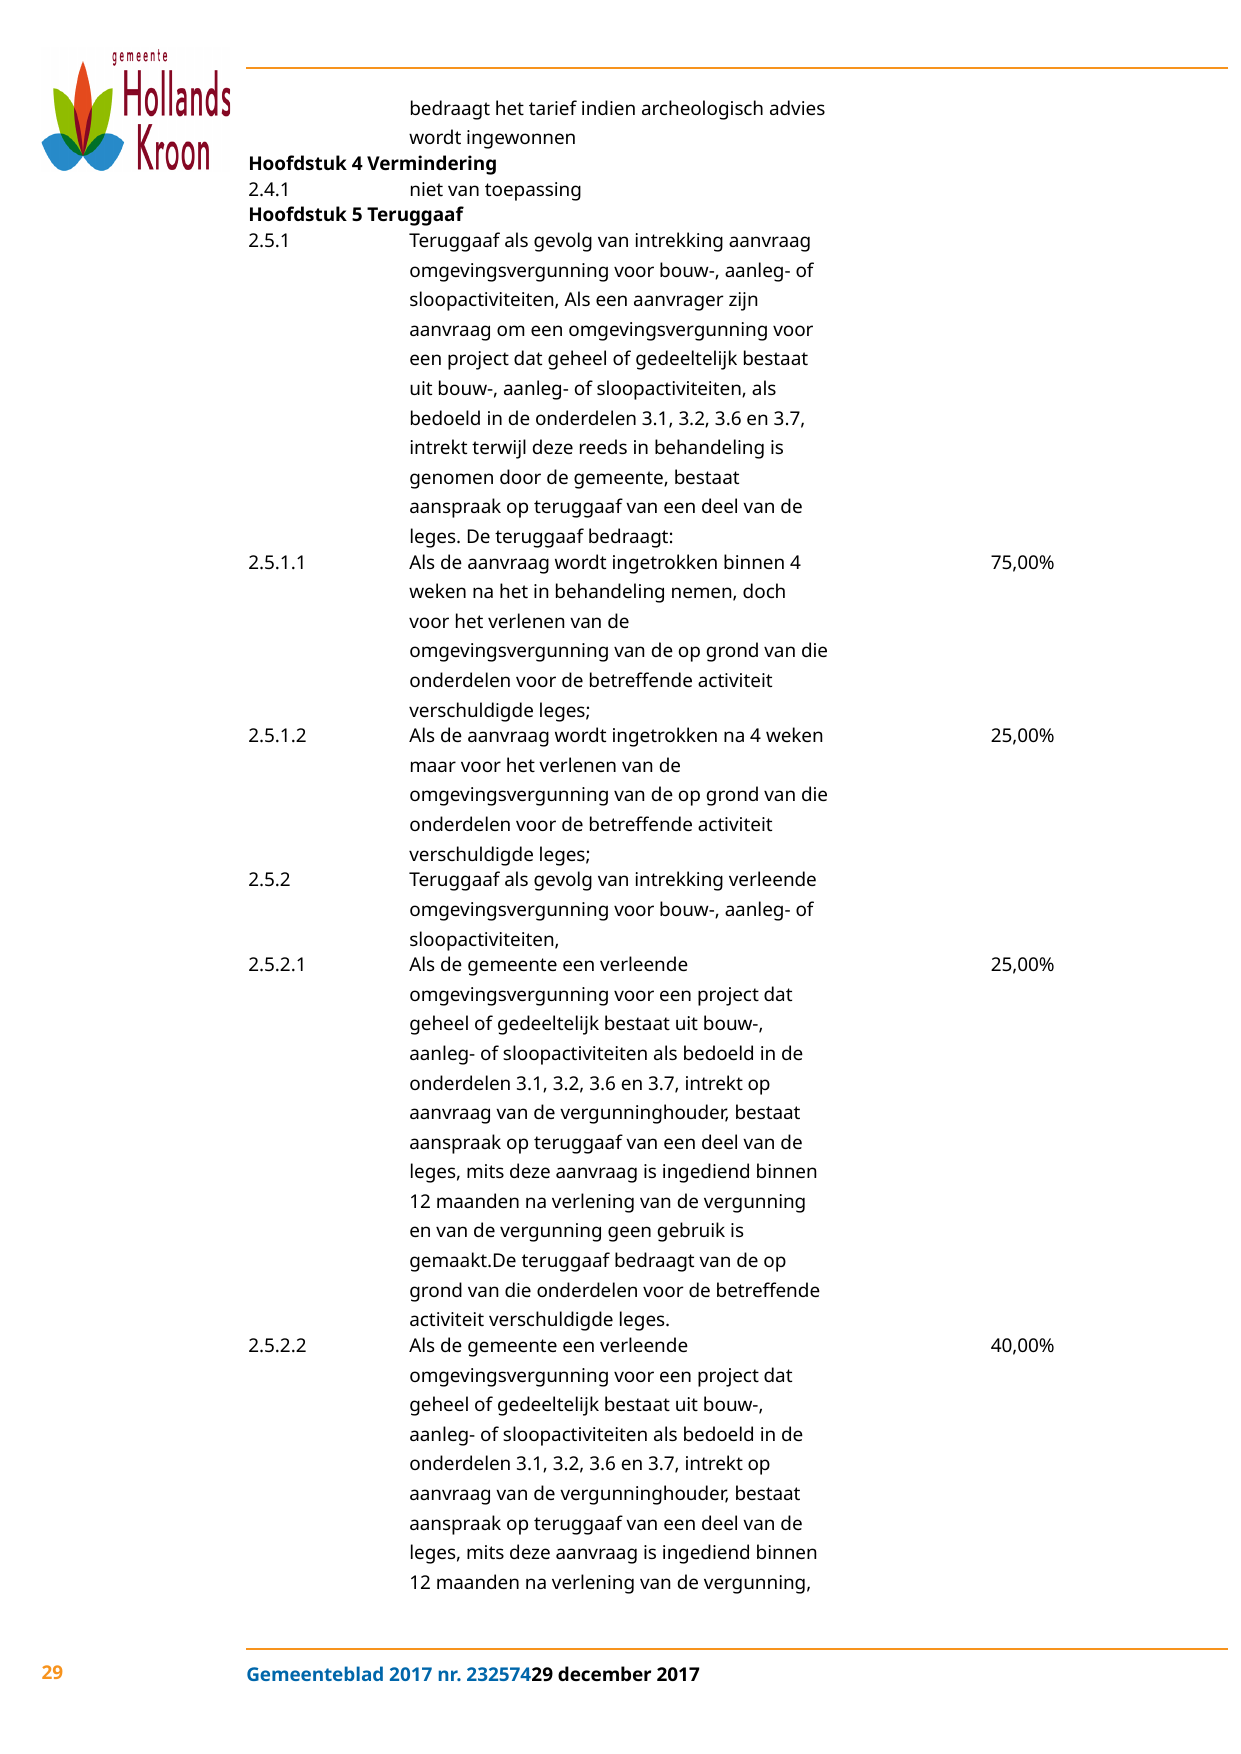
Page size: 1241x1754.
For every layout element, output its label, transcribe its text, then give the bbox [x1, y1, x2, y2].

table_cell [991, 176, 1152, 202]
table_cell niet van toepassing [409, 176, 829, 202]
table_cell 25,00% [991, 951, 1152, 1332]
table_cell 2.5.2 [248, 867, 409, 951]
table_cell 2.4.1 [248, 176, 409, 202]
table_cell [248, 95, 409, 150]
table_cell [991, 95, 1152, 150]
table_cell Als de aanvraag wordt ingetrokken binnen 4 weken na het in behandeling nemen, doch voor het verlenen van de omgevingsvergunning van de op grond van die onderdelen voor de betreffende activiteit verschuldigde leges; [409, 549, 829, 722]
table_cell 40,00% [991, 1332, 1152, 1594]
table_cell [829, 723, 991, 867]
table_cell 2.5.1.1 [248, 549, 409, 722]
table_cell [829, 176, 991, 202]
table_cell [829, 1332, 991, 1594]
table_cell Hoofdstuk 5 Teruggaaf [248, 202, 1152, 227]
table_cell 2.5.1 [248, 227, 409, 549]
table_cell [991, 227, 1152, 549]
table_cell Als de gemeente een verleende omgevingsvergunning voor een project dat geheel of gedeeltelijk bestaat uit bouw‐, aanleg‐ of sloopactiviteiten als bedoeld in de onderdelen 3.1, 3.2, 3.6 en 3.7, intrekt op aanvraag van de vergunninghouder, bestaat aanspraak op teruggaaf van een deel van de leges, mits deze aanvraag is ingediend binnen 12 maanden na verlening van de vergunning, [409, 1332, 829, 1594]
table_cell Teruggaaf als gevolg van intrekking aanvraag omgevingsvergunning voor bouw-, aanleg- of sloopactiviteiten, Als een aanvrager zijn aanvraag om een omgevingsvergunning voor een project dat geheel of gedeeltelijk bestaat uit bouw‐, aanleg‐ of sloopactiviteiten, als bedoeld in de onderdelen 3.1, 3.2, 3.6 en 3.7, intrekt terwijl deze reeds in behandeling is genomen door de gemeente, bestaat aanspraak op teruggaaf van een deel van de leges. De teruggaaf bedraagt: [409, 227, 829, 549]
table_cell [829, 227, 991, 549]
table_cell [829, 867, 991, 951]
picture [41, 47, 231, 172]
table_cell Als de aanvraag wordt ingetrokken na 4 weken maar voor het verlenen van de omgevingsvergunning van de op grond van die onderdelen voor de betreffende activiteit verschuldigde leges; [409, 723, 829, 867]
table_cell 2.5.1.2 [248, 723, 409, 867]
table_cell [829, 549, 991, 722]
table_cell Teruggaaf als gevolg van intrekking verleende omgevingsvergunning voor bouw-, aanleg- of sloopactiviteiten, [409, 867, 829, 951]
table_cell 75,00% [991, 549, 1152, 722]
table_cell 25,00% [991, 723, 1152, 867]
table_cell [829, 951, 991, 1332]
table_cell [991, 867, 1152, 951]
table_cell bedraagt het tarief indien archeologisch advies wordt ingewonnen [409, 95, 829, 150]
table_cell 2.5.2.2 [248, 1332, 409, 1594]
table_cell [829, 95, 991, 150]
table_cell Hoofdstuk 4 Vermindering [248, 150, 1152, 176]
table_cell Als de gemeente een verleende omgevingsvergunning voor een project dat geheel of gedeeltelijk bestaat uit bouw‐, aanleg‐ of sloopactiviteiten als bedoeld in de onderdelen 3.1, 3.2, 3.6 en 3.7, intrekt op aanvraag van de vergunninghouder, bestaat aanspraak op teruggaaf van een deel van de leges, mits deze aanvraag is ingediend binnen 12 maanden na verlening van de vergunning en van de vergunning geen gebruik is gemaakt.De teruggaaf bedraagt van de op grond van die onderdelen voor de betreffende activiteit verschuldigde leges. [409, 951, 829, 1332]
table_cell 2.5.2.1 [248, 951, 409, 1332]
